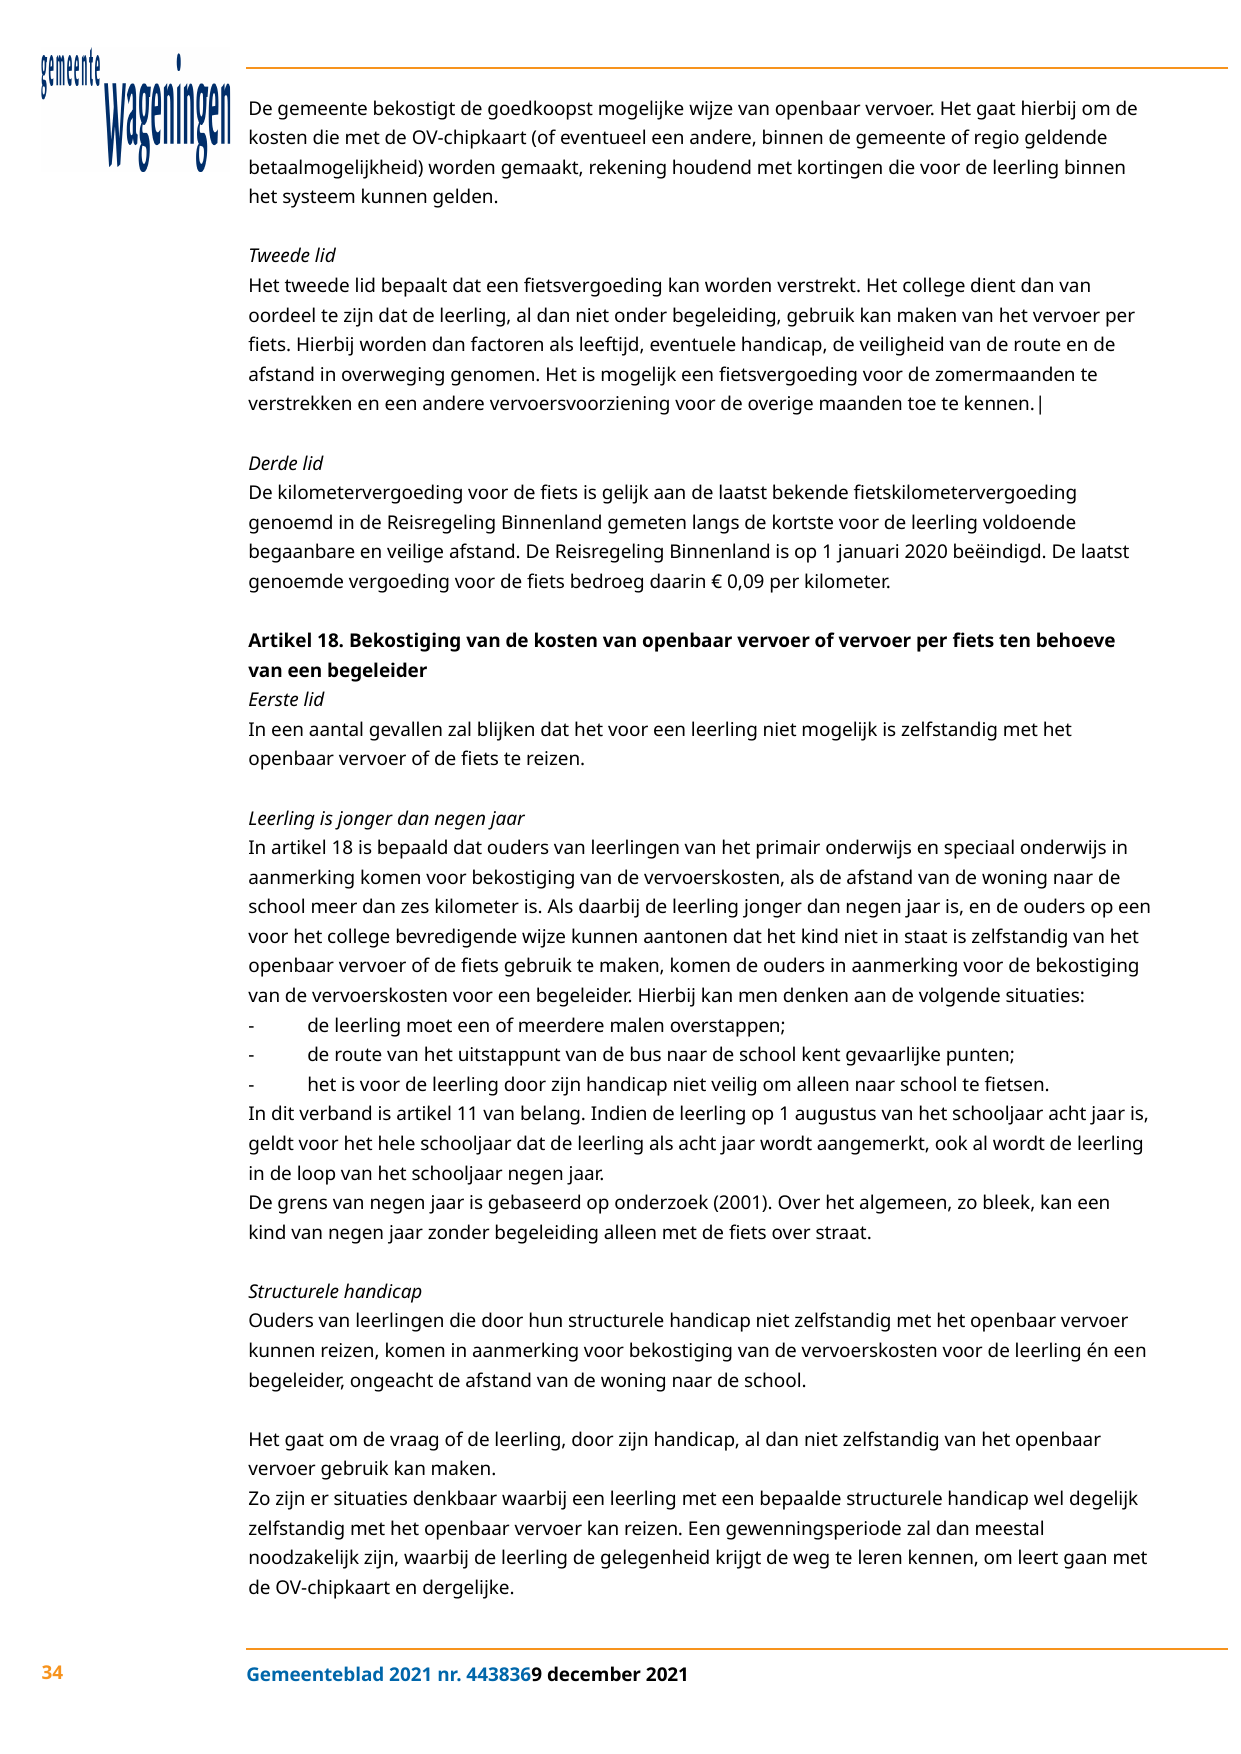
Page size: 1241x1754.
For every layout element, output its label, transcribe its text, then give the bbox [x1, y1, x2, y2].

text Derde lid [248, 450, 1152, 476]
list het is voor de leerling door zijn handicap niet veilig om alleen naar school te fietsen. [248, 1071, 1152, 1097]
text begaanbare en veilige afstand. De Reisregeling Binnenland is op 1 januari 2020 beëindigd. De laatst genoemde vergoeding voor de fiets bedroeg daarin € 0,09 per kilometer. [248, 538, 1152, 594]
text De kilometervergoeding voor de fiets is gelijk aan de laatst bekende fietskilometervergoeding [248, 479, 1152, 505]
picture [41, 47, 231, 172]
text De gemeente bekostigt de goedkoopst mogelijke wijze van openbaar vervoer. Het gaat hierbij om de kosten die met de OV-chipkaart (of eventueel een andere, binnen de gemeente of regio geldende betaalmogelijkheid) worden gemaakt, rekening houdend met kortingen die voor de leerling binnen het systeem kunnen gelden. [248, 95, 1152, 209]
list de leerling moet een of meerdere malen overstappen; [248, 1012, 1152, 1038]
text De grens van negen jaar is gebaseerd op onderzoek (2001). Over het algemeen, zo bleek, kan een kind van negen jaar zonder begeleiding alleen met de fiets over straat. [248, 1189, 1152, 1245]
text Artikel 18. Bekostiging van de kosten van openbaar vervoer of vervoer per fiets ten behoeve van een begeleider [248, 627, 1152, 683]
text Het tweede lid bepaalt dat een fietsvergoeding kan worden verstrekt. Het college dient dan van oordeel te zijn dat de leerling, al dan niet onder begeleiding, gebruik kan maken van het vervoer per fiets. Hierbij worden dan factoren als leeftijd, eventuele handicap, de veiligheid van de route en de afstand in overweging genomen. Het is mogelijk een fietsvergoeding voor de zomermaanden te verstrekken en een andere vervoersvoorziening voor de overige maanden toe te kennen.| [248, 272, 1152, 416]
text In artikel 18 is bepaald dat ouders van leerlingen van het primair onderwijs en speciaal onderwijs in aanmerking komen voor bekostiging van de vervoerskosten, als de afstand van de woning naar de school meer dan zes kilometer is. Als daarbij de leerling jonger dan negen jaar is, en de ouders op een voor het college bevredigende wijze kunnen aantonen dat het kind niet in staat is zelfstandig van het openbaar vervoer of de fiets gebruik te maken, komen de ouders in aanmerking voor de bekostiging van de vervoerskosten voor een begeleider. Hierbij kan men denken aan de volgende situaties: [248, 834, 1152, 1008]
text Tweede lid [248, 243, 1152, 268]
text In dit verband is artikel 11 van belang. Indien de leerling op 1 augustus van het schooljaar acht jaar is, geldt voor het hele schooljaar dat de leerling als acht jaar wordt aangemerkt, ook al wordt de leerling in de loop van het schooljaar negen jaar. [248, 1101, 1152, 1186]
text Leerling is jonger dan negen jaar [248, 805, 1152, 831]
text Structurele handicap [248, 1278, 1152, 1304]
list de route van het uitstappunt van de bus naar de school kent gevaarlijke punten; [248, 1041, 1152, 1067]
text Eerste lid [248, 686, 1152, 712]
text In een aantal gevallen zal blijken dat het voor een leerling niet mogelijk is zelfstandig met het openbaar vervoer of de fiets te reizen. [248, 716, 1152, 771]
text Het gaat om de vraag of de leerling, door zijn handicap, al dan niet zelfstandig van het openbaar vervoer gebruik kan maken. [248, 1426, 1152, 1481]
text Zo zijn er situaties denkbaar waarbij een leerling met een bepaalde structurele handicap wel degelijk zelfstandig met het openbaar vervoer kan reizen. Een gewenningsperiode zal dan meestal noodzakelijk zijn, waarbij de leerling de gelegenheid krijgt de weg te leren kennen, om leert gaan met de OV-chipkaart en dergelijke. [248, 1485, 1152, 1600]
text genoemd in de Reisregeling Binnenland gemeten langs de kortste voor de leerling voldoende [248, 509, 1152, 535]
text Ouders van leerlingen die door hun structurele handicap niet zelfstandig met het openbaar vervoer kunnen reizen, komen in aanmerking voor bekostiging van de vervoerskosten voor de leerling én een begeleider, ongeacht de afstand van de woning naar de school. [248, 1308, 1152, 1393]
